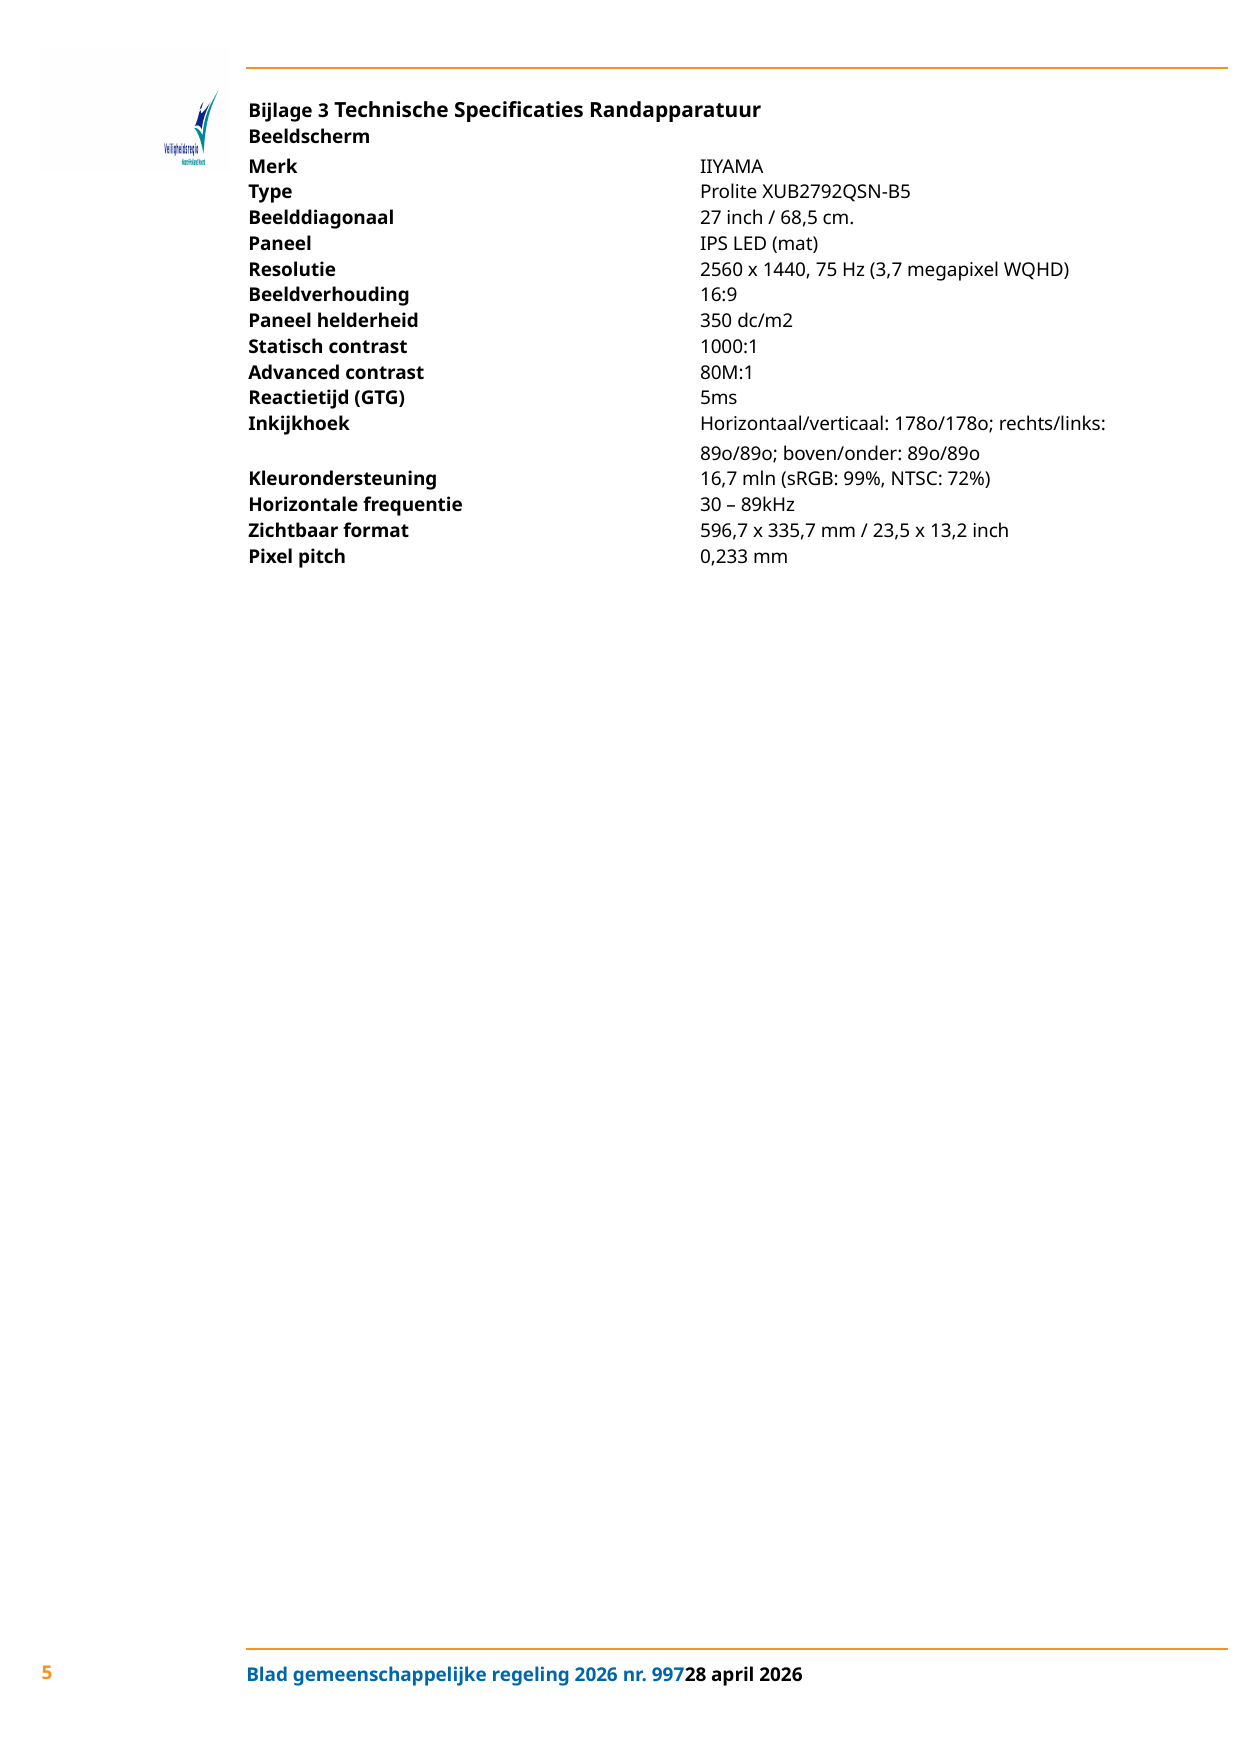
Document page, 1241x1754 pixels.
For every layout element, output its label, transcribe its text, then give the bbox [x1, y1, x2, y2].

table_cell 16:9 [700, 282, 1152, 307]
table_cell 350 dc/m2 [700, 308, 1152, 333]
table_cell Zichtbaar format [248, 517, 700, 543]
table_cell 5ms [700, 385, 1152, 410]
table_cell 27 inch / 68,5 cm. [700, 205, 1152, 230]
text Bijlage 3 Technische Specificaties Randapparatuur [248, 95, 1152, 123]
table_cell Statisch contrast [248, 333, 700, 359]
table_header IIYAMA [700, 153, 1152, 179]
table_cell 596,7 x 335,7 mm / 23,5 x 13,2 inch [700, 517, 1152, 543]
table_cell 2560 x 1440, 75 Hz (3,7 megapixel WQHD) [700, 256, 1152, 282]
table_cell Paneel [248, 230, 700, 256]
table_header Merk [248, 153, 700, 179]
table_cell 30 – 89kHz [700, 491, 1152, 517]
table_cell Advanced contrast [248, 359, 700, 384]
table_cell 16,7 mln (sRGB: 99%, NTSC: 72%) [700, 466, 1152, 491]
table_cell Pixel pitch [248, 543, 700, 568]
table_cell Horizontaal/verticaal: 178o/178o; rechts/links: 89o/89o; boven/onder: 89o/89o [700, 410, 1152, 466]
table_cell Prolite XUB2792QSN-B5 [700, 179, 1152, 204]
table_cell Reactietijd (GTG) [248, 385, 700, 410]
table_cell Inkijkhoek [248, 410, 700, 466]
table_cell IPS LED (mat) [700, 230, 1152, 256]
table_cell 80M:1 [700, 359, 1152, 384]
table_cell 1000:1 [700, 333, 1152, 359]
table_cell 0,233 mm [700, 543, 1152, 568]
table_cell Horizontale frequentie [248, 491, 700, 517]
table_cell Paneel helderheid [248, 308, 700, 333]
table_cell Resolutie [248, 256, 700, 282]
table_cell Beelddiagonaal [248, 205, 700, 230]
table_cell Kleurondersteuning [248, 466, 700, 491]
table_cell Type [248, 179, 700, 204]
picture [41, 47, 231, 172]
text Beeldscherm [248, 123, 1152, 149]
table_cell Beeldverhouding [248, 282, 700, 307]
